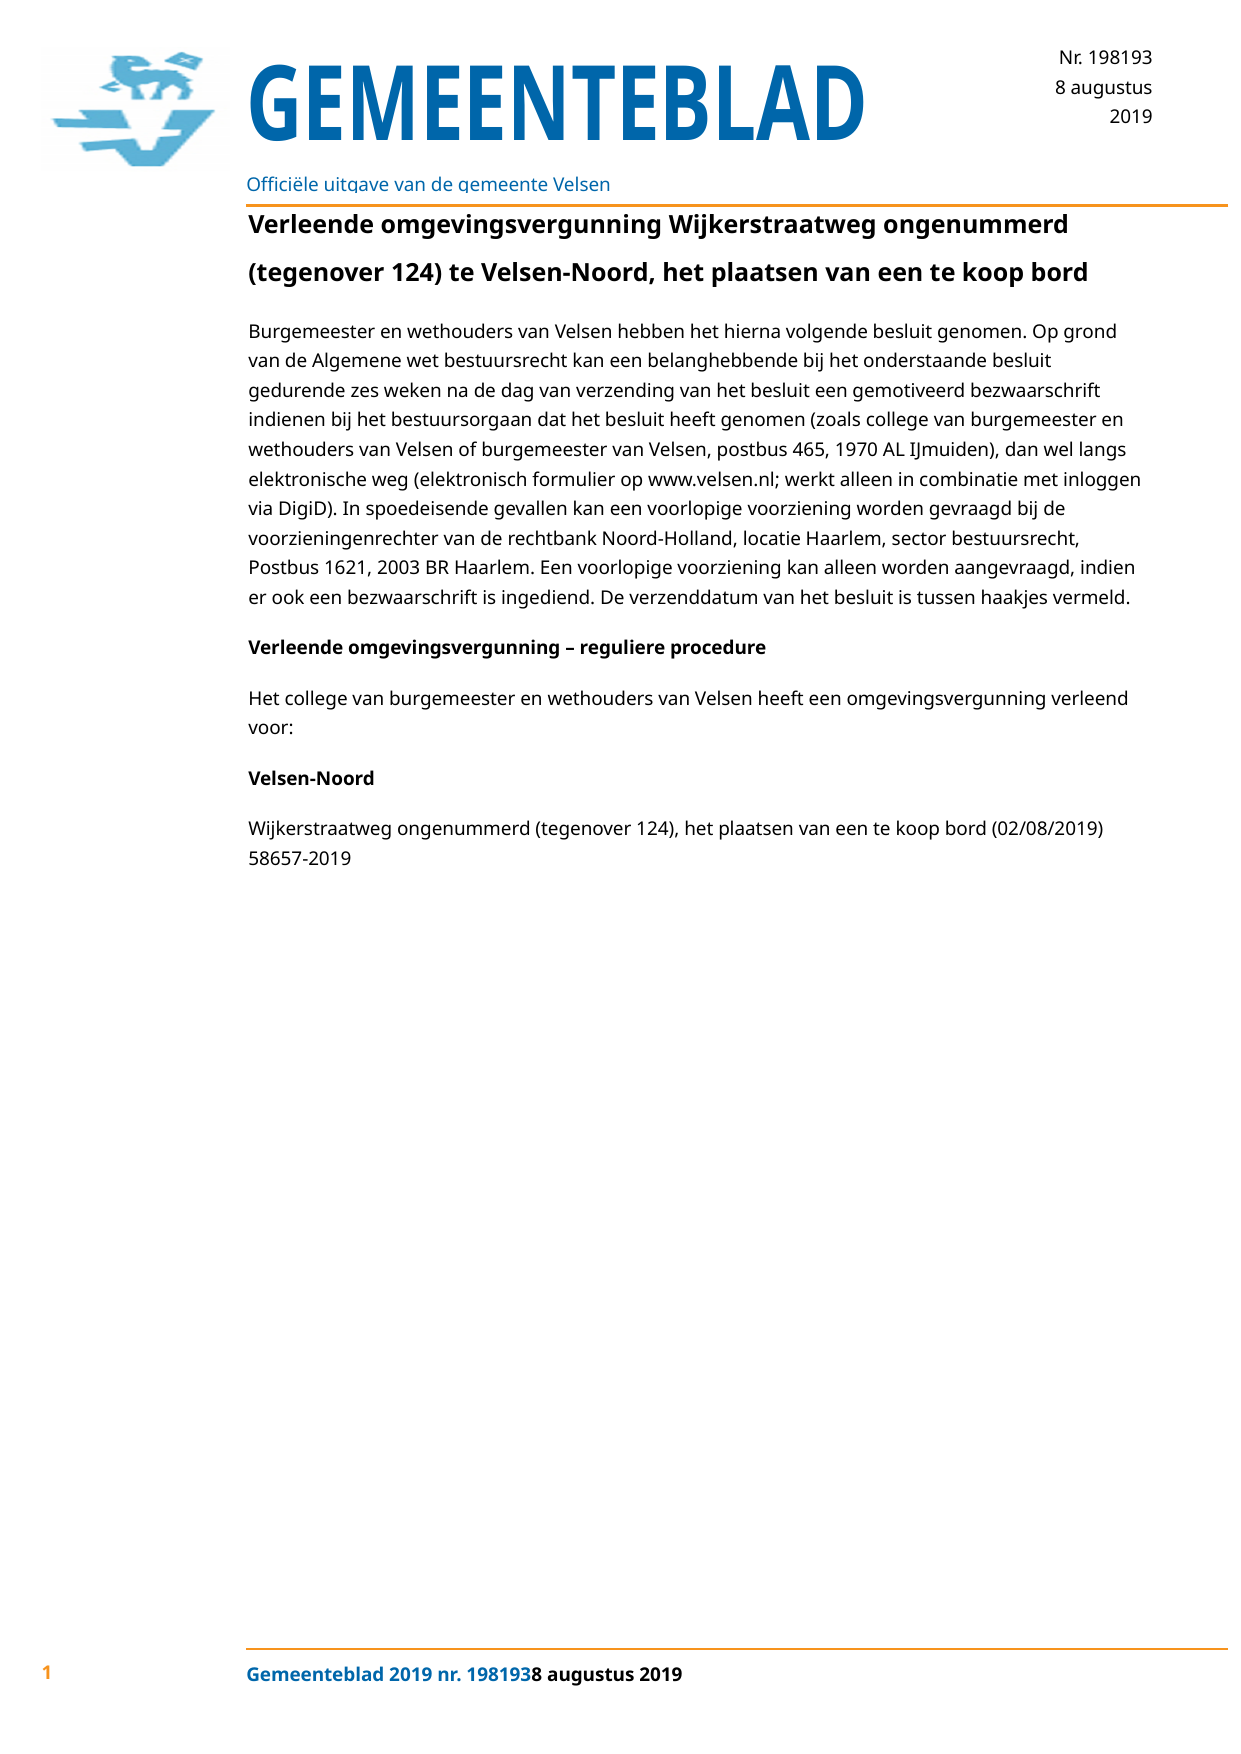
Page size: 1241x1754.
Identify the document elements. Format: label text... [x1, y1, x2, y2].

text Burgemeester en wethouders van Velsen hebben het hierna volgende besluit genomen. Op grond van de Algemene wet bestuursrecht kan een belanghebbende bij het onderstaande besluit gedurende zes weken na de dag van verzending van het besluit een gemotiveerd bezwaarschrift indienen bij het bestuursorgaan dat het besluit heeft genomen (zoals college van burgemeester en wethouders van Velsen of burgemeester van Velsen, postbus 465, 1970 AL IJmuiden), dan wel langs elektronische weg (elektronisch formulier op www.velsen.nl; werkt alleen in combinatie met inloggen via DigiD). In spoedeisende gevallen kan een voorlopige voorziening worden gevraagd bij de voorzieningenrechter van de rechtbank Noord-Holland, locatie Haarlem, sector bestuursrecht, Postbus 1621, 2003 BR Haarlem. Een voorlopige voorziening kan alleen worden aangevraagd, indien er ook een bezwaarschrift is ingediend. De verzenddatum van het besluit is tussen haakjes vermeld. [248, 318, 1152, 610]
text Verleende omgevingsvergunning Wijkerstraatweg ongenummerd (tegenover 124) te Velsen-Noord, het plaatsen van een te koop bord [248, 207, 1152, 288]
text Wijkerstraatweg ongenummerd (tegenover 124), het plaatsen van een te koop bord (02/08/2019) 58657-2019 [248, 815, 1152, 871]
text Verleende omgevingsvergunning – reguliere procedure [248, 634, 1152, 660]
text Het college van burgemeester en wethouders van Velsen heeft een omgevingsvergunning verleend voor: [248, 685, 1152, 740]
text Velsen-Noord [248, 765, 1152, 791]
picture [41, 47, 231, 172]
